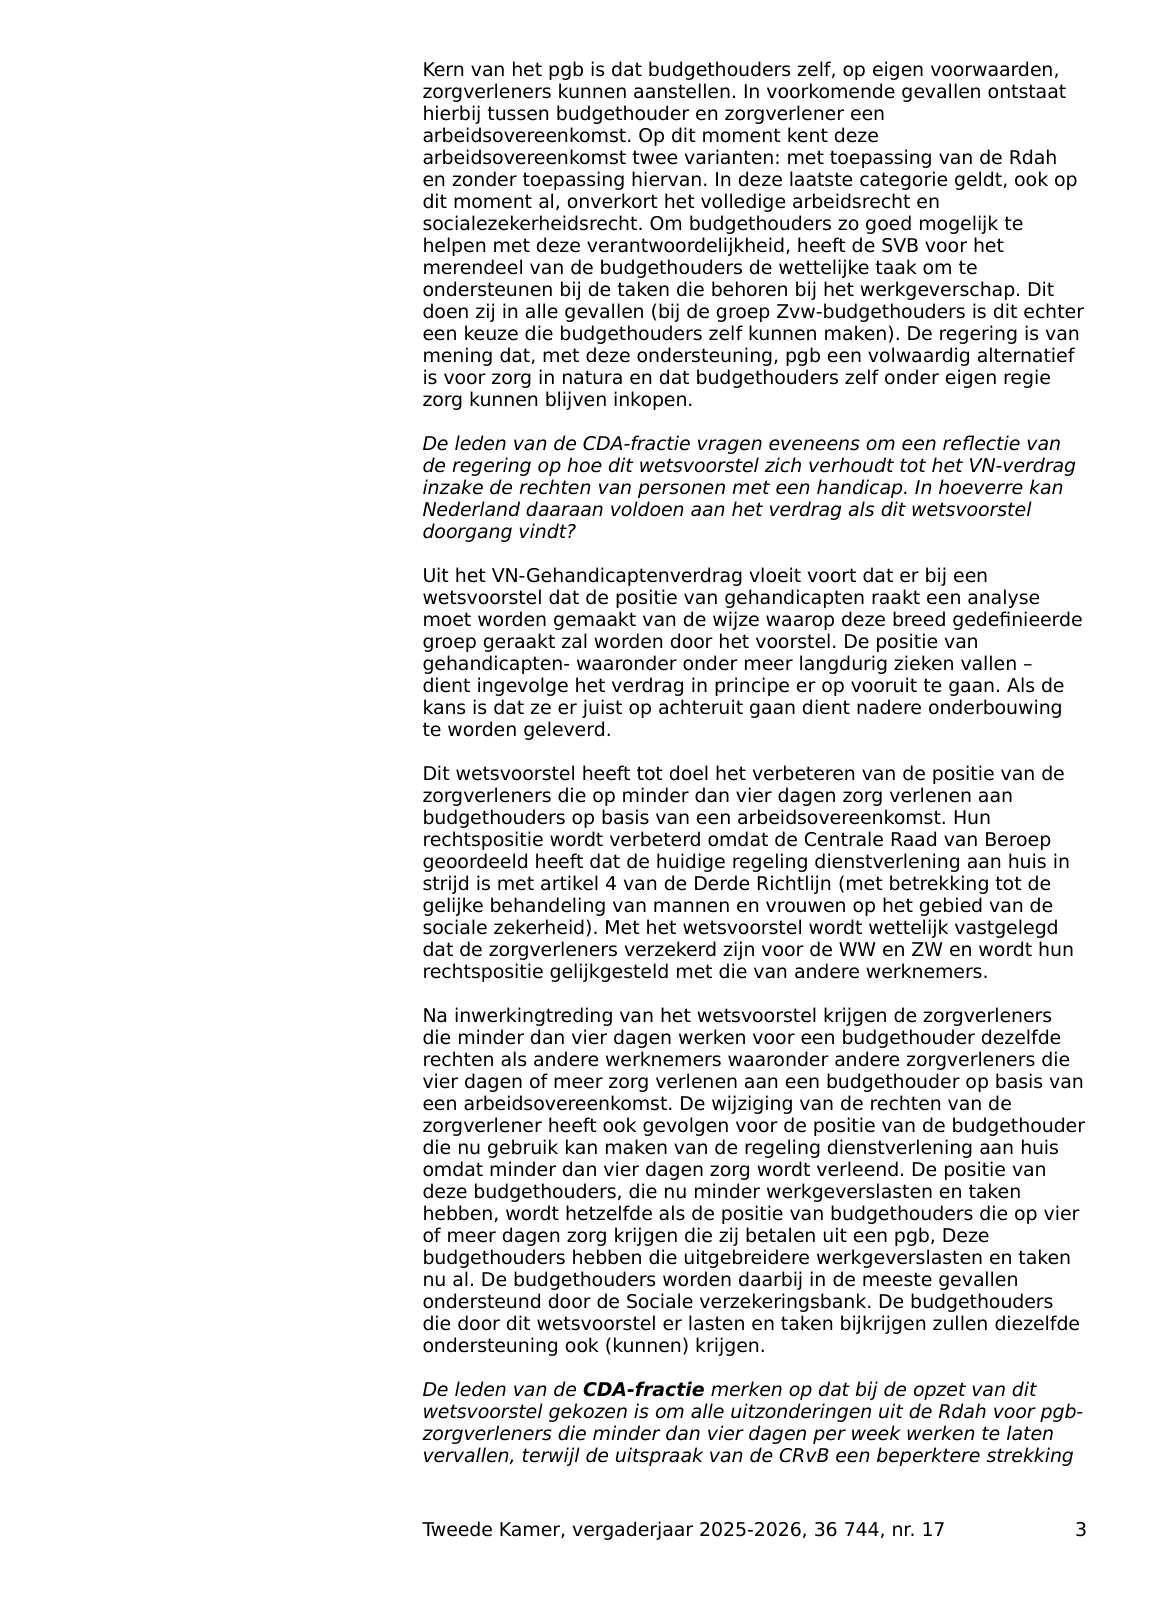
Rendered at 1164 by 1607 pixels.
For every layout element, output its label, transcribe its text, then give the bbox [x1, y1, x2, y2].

text Uit het VN-Gehandicaptenverdrag vloeit voort dat er bij een wetsvoorstel dat de positie van gehandicapten raakt een analyse moet worden gemaakt van de wijze waarop deze breed gedefinieerde groep geraakt zal worden door het voorstel. De positie van gehandicapten- waaronder onder meer langdurig zieken vallen – dient ingevolge het verdrag in principe er op vooruit te gaan. Als de kans is dat ze er juist op achteruit gaan dient nadere onderbouwing te worden geleverd. [422, 565, 1087, 741]
text Na inwerkingtreding van het wetsvoorstel krijgen de zorgverleners die minder dan vier dagen werken voor een budgethouder dezelfde rechten als andere werknemers waaronder andere zorgverleners die vier dagen of meer zorg verlenen aan een budgethouder op basis van een arbeidsovereenkomst. De wijziging van de rechten van de zorgverlener heeft ook gevolgen voor de positie van de budgethouder die nu gebruik kan maken van de regeling dienstverlening aan huis omdat minder dan vier dagen zorg wordt verleend. De positie van deze budgethouders, die nu minder werkgeverslasten en taken hebben, wordt hetzelfde als de positie van budgethouders die op vier of meer dagen zorg krijgen die zij betalen uit een pgb, Deze budgethouders hebben die uitgebreidere werkgeverslasten en taken nu al. De budgethouders worden daarbij in de meeste gevallen ondersteund door de Sociale verzekeringsbank. De budgethouders die door dit wetsvoorstel er lasten en taken bijkrijgen zullen diezelfde ondersteuning ook (kunnen) krijgen. [422, 1005, 1087, 1357]
text De leden van de CDA-fractie merken op dat bij de opzet van dit wetsvoorstel gekozen is om alle uitzonderingen uit de Rdah voor pgb-zorgverleners die minder dan vier dagen per week werken te laten vervallen, terwijl de uitspraak van de CRvB een beperktere strekking [422, 1379, 1087, 1467]
text Dit wetsvoorstel heeft tot doel het verbeteren van de positie van de zorgverleners die op minder dan vier dagen zorg verlenen aan budgethouders op basis van een arbeidsovereenkomst. Hun rechtspositie wordt verbeterd omdat de Centrale Raad van Beroep geoordeeld heeft dat de huidige regeling dienstverlening aan huis in strijd is met artikel 4 van de Derde Richtlijn (met betrekking tot de gelijke behandeling van mannen en vrouwen op het gebied van de sociale zekerheid). Met het wetsvoorstel wordt wettelijk vastgelegd dat de zorgverleners verzekerd zijn voor de WW en ZW en wordt hun rechtspositie gelijkgesteld met die van andere werknemers. [422, 763, 1087, 983]
text De leden van de CDA-fractie vragen eveneens om een reflectie van de regering op hoe dit wetsvoorstel zich verhoudt tot het VN-verdrag inzake de rechten van personen met een handicap. In hoeverre kan Nederland daaraan voldoen aan het verdrag als dit wetsvoorstel doorgang vindt? [422, 433, 1087, 543]
text Kern van het pgb is dat budgethouders zelf, op eigen voorwaarden, zorgverleners kunnen aanstellen. In voorkomende gevallen ontstaat hierbij tussen budgethouder en zorgverlener een arbeidsovereenkomst. Op dit moment kent deze arbeidsovereenkomst twee varianten: met toepassing van de Rdah en zonder toepassing hiervan. In deze laatste categorie geldt, ook op dit moment al, onverkort het volledige arbeidsrecht en socialezekerheidsrecht. Om budgethouders zo goed mogelijk te helpen met deze verantwoordelijkheid, heeft de SVB voor het merendeel van de budgethouders de wettelijke taak om te ondersteunen bij de taken die behoren bij het werkgeverschap. Dit doen zij in alle gevallen (bij de groep Zvw-budgethouders is dit echter een keuze die budgethouders zelf kunnen maken). De regering is van mening dat, met deze ondersteuning, pgb een volwaardig alternatief is voor zorg in natura en dat budgethouders zelf onder eigen regie zorg kunnen blijven inkopen. [422, 59, 1087, 411]
